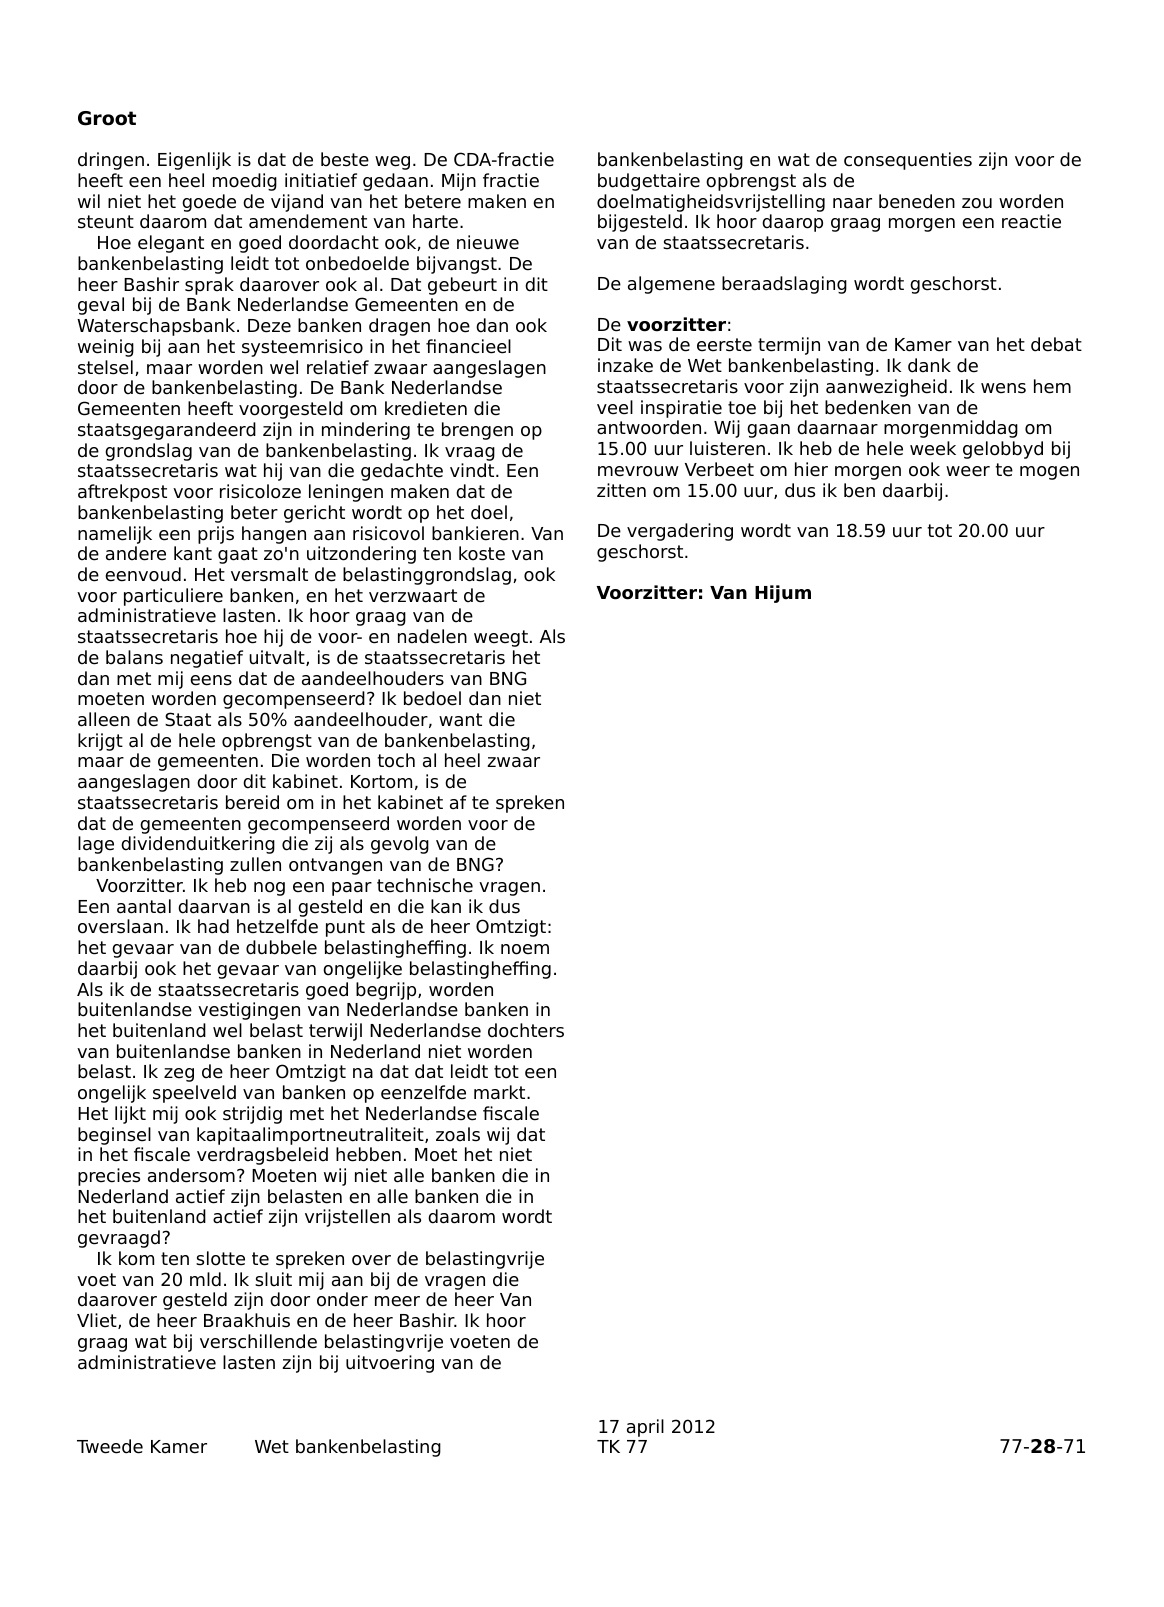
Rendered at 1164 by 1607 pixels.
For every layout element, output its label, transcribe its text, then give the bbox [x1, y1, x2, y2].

text Dit was de eerste termijn van de Kamer van het debat inzake de Wet bankenbelasting. Ik dank de staatssecretaris voor zijn aanwezigheid. Ik wens hem veel inspiratie toe bij het bedenken van de antwoorden. Wij gaan daarnaar morgenmiddag om 15.00 uur luisteren. Ik heb de hele week gelobbyd bij mevrouw Verbeet om hier morgen ook weer te mogen zitten om 15.00 uur, dus ik ben daarbij. [596, 335, 1087, 501]
text Voorzitter. Ik heb nog een paar technische vragen. Een aantal daarvan is al gesteld en die kan ik dus overslaan. Ik had hetzelfde punt als de heer Omtzigt: het gevaar van de dubbele belastingheffing. Ik noem daarbij ook het gevaar van ongelijke belastingheffing. Als ik de staatssecretaris goed begrijp, worden buitenlandse vestigingen van Nederlandse banken in het buitenland wel belast terwijl Nederlandse dochters van buitenlandse banken in Nederland niet worden belast. Ik zeg de heer Omtzigt na dat dat leidt tot een ongelijk speelveld van banken op eenzelfde markt. Het lijkt mij ook strijdig met het Nederlandse fiscale beginsel van kapitaalimportneutraliteit, zoals wij dat in het fiscale verdragsbeleid hebben. Moet het niet precies andersom? Moeten wij niet alle banken die in Nederland actief zijn belasten en alle banken die in het buitenland actief zijn vrijstellen als daarom wordt gevraagd? [77, 876, 567, 1249]
text bankenbelasting en wat de consequenties zijn voor de budgettaire opbrengst als de doelmatigheidsvrijstelling naar beneden zou worden bijgesteld. Ik hoor daarop graag morgen een reactie van de staatssecretaris. [596, 150, 1087, 254]
text De voorzitter: [596, 314, 1087, 335]
text De vergadering wordt van 18.59 uur tot 20.00 uur geschorst. [596, 521, 1087, 563]
text Ik kom ten slotte te spreken over de belastingvrije voet van 20 mld. Ik sluit mij aan bij de vragen die daarover gesteld zijn door onder meer de heer Van Vliet, de heer Braakhuis en de heer Bashir. Ik hoor graag wat bij verschillende belastingvrije voeten de administratieve lasten zijn bij uitvoering van de [77, 1249, 567, 1373]
text Hoe elegant en goed doordacht ook, de nieuwe bankenbelasting leidt tot onbedoelde bijvangst. De heer Bashir sprak daarover ook al. Dat gebeurt in dit geval bij de Bank Nederlandse Gemeenten en de Waterschapsbank. Deze banken dragen hoe dan ook weinig bij aan het systeemrisico in het financieel stelsel, maar worden wel relatief zwaar aangeslagen door de bankenbelasting. De Bank Nederlandse Gemeenten heeft voorgesteld om kredieten die staatsgegarandeerd zijn in mindering te brengen op de grondslag van de bankenbelasting. Ik vraag de staatssecretaris wat hij van die gedachte vindt. Een aftrekpost voor risicoloze leningen maken dat de bankenbelasting beter gericht wordt op het doel, namelijk een prijs hangen aan risicovol bankieren. Van de andere kant gaat zo'n uitzondering ten koste van de eenvoud. Het versmalt de belastinggrondslag, ook voor particuliere banken, en het verzwaart de administratieve lasten. Ik hoor graag van de staatssecretaris hoe hij de voor- en nadelen weegt. Als de balans negatief uitvalt, is de staatssecretaris het dan met mij eens dat de aandeelhouders van BNG moeten worden gecompenseerd? Ik bedoel dan niet alleen de Staat als 50% aandeelhouder, want die krijgt al de hele opbrengst van de bankenbelasting, maar de gemeenten. Die worden toch al heel zwaar aangeslagen door dit kabinet. Kortom, is de staatssecretaris bereid om in het kabinet af te spreken dat de gemeenten gecompenseerd worden voor de lage dividenduitkering die zij als gevolg van de bankenbelasting zullen ontvangen van de BNG? [77, 233, 567, 876]
text Voorzitter: Van Hijum [596, 583, 1087, 603]
text dringen. Eigenlijk is dat de beste weg. De CDA-fractie heeft een heel moedig initiatief gedaan. Mijn fractie wil niet het goede de vijand van het betere maken en steunt daarom dat amendement van harte. [77, 150, 567, 233]
text De algemene beraadslaging wordt geschorst. [596, 274, 1087, 294]
